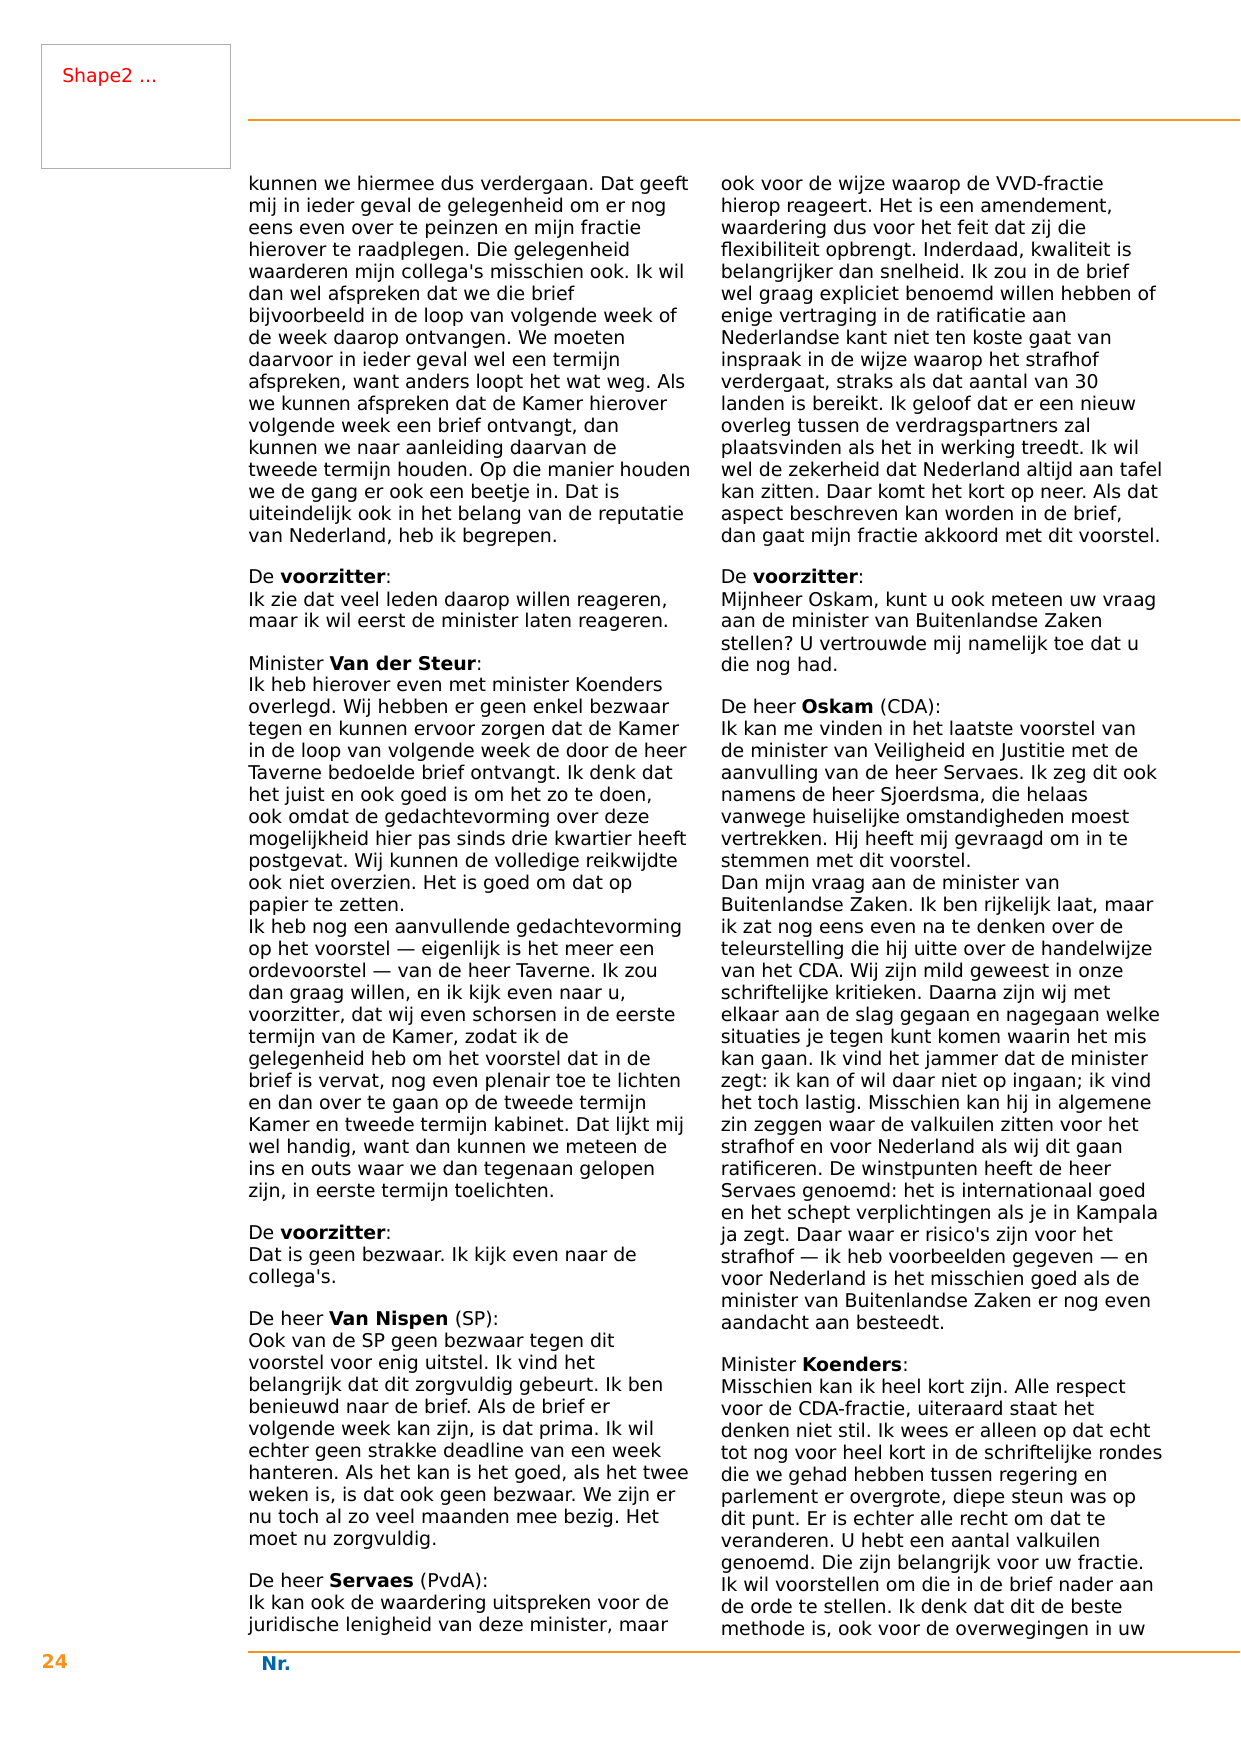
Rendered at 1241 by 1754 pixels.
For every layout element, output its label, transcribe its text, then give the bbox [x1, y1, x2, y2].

text De voorzitter: [721, 566, 1163, 588]
text De voorzitter: [248, 1222, 691, 1244]
text De heer Oskam (CDA): [721, 696, 1163, 718]
text Ik heb hierover even met minister Koenders overlegd. Wij hebben er geen enkel bezwaar tegen en kunnen ervoor zorgen dat de Kamer in de loop van volgende week de door de heer Taverne bedoelde brief ontvangt. Ik denk dat het juist en ook goed is om het zo te doen, ook omdat de gedachtevorming over deze mogelijkheid hier pas sinds drie kwartier heeft postgevat. Wij kunnen de volledige reikwijdte ook niet overzien. Het is goed om dat op papier te zetten. [248, 674, 691, 916]
text Dat is geen bezwaar. Ik kijk even naar de collega's. [248, 1244, 691, 1288]
text Ik zie dat veel leden daarop willen reageren, maar ik wil eerst de minister laten reageren. [248, 588, 691, 632]
text Ik heb nog een aanvullende gedachtevorming op het voorstel — eigenlijk is het meer een ordevoorstel — van de heer Taverne. Ik zou dan graag willen, en ik kijk even naar u, voorzitter, dat wij even schorsen in de eerste termijn van de Kamer, zodat ik de gelegenheid heb om het voorstel dat in de brief is vervat, nog even plenair toe te lichten en dan over te gaan op de tweede termijn Kamer en tweede termijn kabinet. Dat lijkt mij wel handig, want dan kunnen we meteen de ins en outs waar we dan tegenaan gelopen zijn, in eerste termijn toelichten. [248, 916, 691, 1202]
text Ook van de SP geen bezwaar tegen dit voorstel voor enig uitstel. Ik vind het belangrijk dat dit zorgvuldig gebeurt. Ik ben benieuwd naar de brief. Als de brief er volgende week kan zijn, is dat prima. Ik wil echter geen strakke deadline van een week hanteren. Als het kan is het goed, als het twee weken is, is dat ook geen bezwaar. We zijn er nu toch al zo veel maanden mee bezig. Het moet nu zorgvuldig. [248, 1330, 691, 1549]
text Dan mijn vraag aan de minister van Buitenlandse Zaken. Ik ben rijkelijk laat, maar ik zat nog eens even na te denken over de teleurstelling die hij uitte over de handelwijze van het CDA. Wij zijn mild geweest in onze schriftelijke kritieken. Daarna zijn wij met elkaar aan de slag gegaan en nagegaan welke situaties je tegen kunt komen waarin het mis kan gaan. Ik vind het jammer dat de minister zegt: ik kan of wil daar niet op ingaan; ik vind het toch lastig. Misschien kan hij in algemene zin zeggen waar de valkuilen zitten voor het strafhof en voor Nederland als wij dit gaan ratificeren. De winstpunten heeft de heer Servaes genoemd: het is internationaal goed en het schept verplichtingen als je in Kampala ja zegt. Daar waar er risico's zijn voor het strafhof — ik heb voorbeelden gegeven — en voor Nederland is het misschien goed als de minister van Buitenlandse Zaken er nog even aandacht aan besteedt. [721, 872, 1163, 1334]
text De heer Van Nispen (SP): [248, 1308, 691, 1330]
text Ik kan me vinden in het laatste voorstel van de minister van Veiligheid en Justitie met de aanvulling van de heer Servaes. Ik zeg dit ook namens de heer Sjoerdsma, die helaas vanwege huiselijke omstandigheden moest vertrekken. Hij heeft mij gevraagd om in te stemmen met dit voorstel. [721, 718, 1163, 872]
text kunnen we hiermee dus verdergaan. Dat geeft mij in ieder geval de gelegenheid om er nog eens even over te peinzen en mijn fractie hierover te raadplegen. Die gelegenheid waarderen mijn collega's misschien ook. Ik wil dan wel afspreken dat we die brief bijvoorbeeld in de loop van volgende week of de week daarop ontvangen. We moeten daarvoor in ieder geval wel een termijn afspreken, want anders loopt het wat weg. Als we kunnen afspreken dat de Kamer hierover volgende week een brief ontvangt, dan kunnen we naar aanleiding daarvan de tweede termijn houden. Op die manier houden we de gang er ook een beetje in. Dat is uiteindelijk ook in het belang van de reputatie van Nederland, heb ik begrepen. [248, 173, 691, 546]
text Mijnheer Oskam, kunt u ook meteen uw vraag aan de minister van Buitenlandse Zaken stellen? U vertrouwde mij namelijk toe dat u die nog had. [721, 588, 1163, 676]
text Misschien kan ik heel kort zijn. Alle respect voor de CDA-fractie, uiteraard staat het denken niet stil. Ik wees er alleen op dat echt tot nog voor heel kort in de schriftelijke rondes die we gehad hebben tussen regering en parlement er overgrote, diepe steun was op dit punt. Er is echter alle recht om dat te veranderen. U hebt een aantal valkuilen genoemd. Die zijn belangrijk voor uw fractie. Ik wil voorstellen om die in de brief nader aan de orde te stellen. Ik denk dat dit de beste methode is, ook voor de overwegingen in uw [721, 1376, 1163, 1639]
text Ik kan ook de waardering uitspreken voor de juridische lenigheid van deze minister, maar [248, 1592, 691, 1636]
text De heer Servaes (PvdA): [248, 1569, 691, 1592]
text ook voor de wijze waarop de VVD-fractie hierop reageert. Het is een amendement, waardering dus voor het feit dat zij die flexibiliteit opbrengt. Inderdaad, kwaliteit is belangrijker dan snelheid. Ik zou in de brief wel graag expliciet benoemd willen hebben of enige vertraging in de ratificatie aan Nederlandse kant niet ten koste gaat van inspraak in de wijze waarop het strafhof verdergaat, straks als dat aantal van 30 landen is bereikt. Ik geloof dat er een nieuw overleg tussen de verdragspartners zal plaatsvinden als het in werking treedt. Ik wil wel de zekerheid dat Nederland altijd aan tafel kan zitten. Daar komt het kort op neer. Als dat aspect beschreven kan worden in de brief, dan gaat mijn fractie akkoord met dit voorstel. [721, 173, 1163, 546]
text Minister Koenders: [721, 1354, 1163, 1376]
text Minister Van der Steur: [248, 652, 691, 674]
text De voorzitter: [248, 566, 691, 588]
